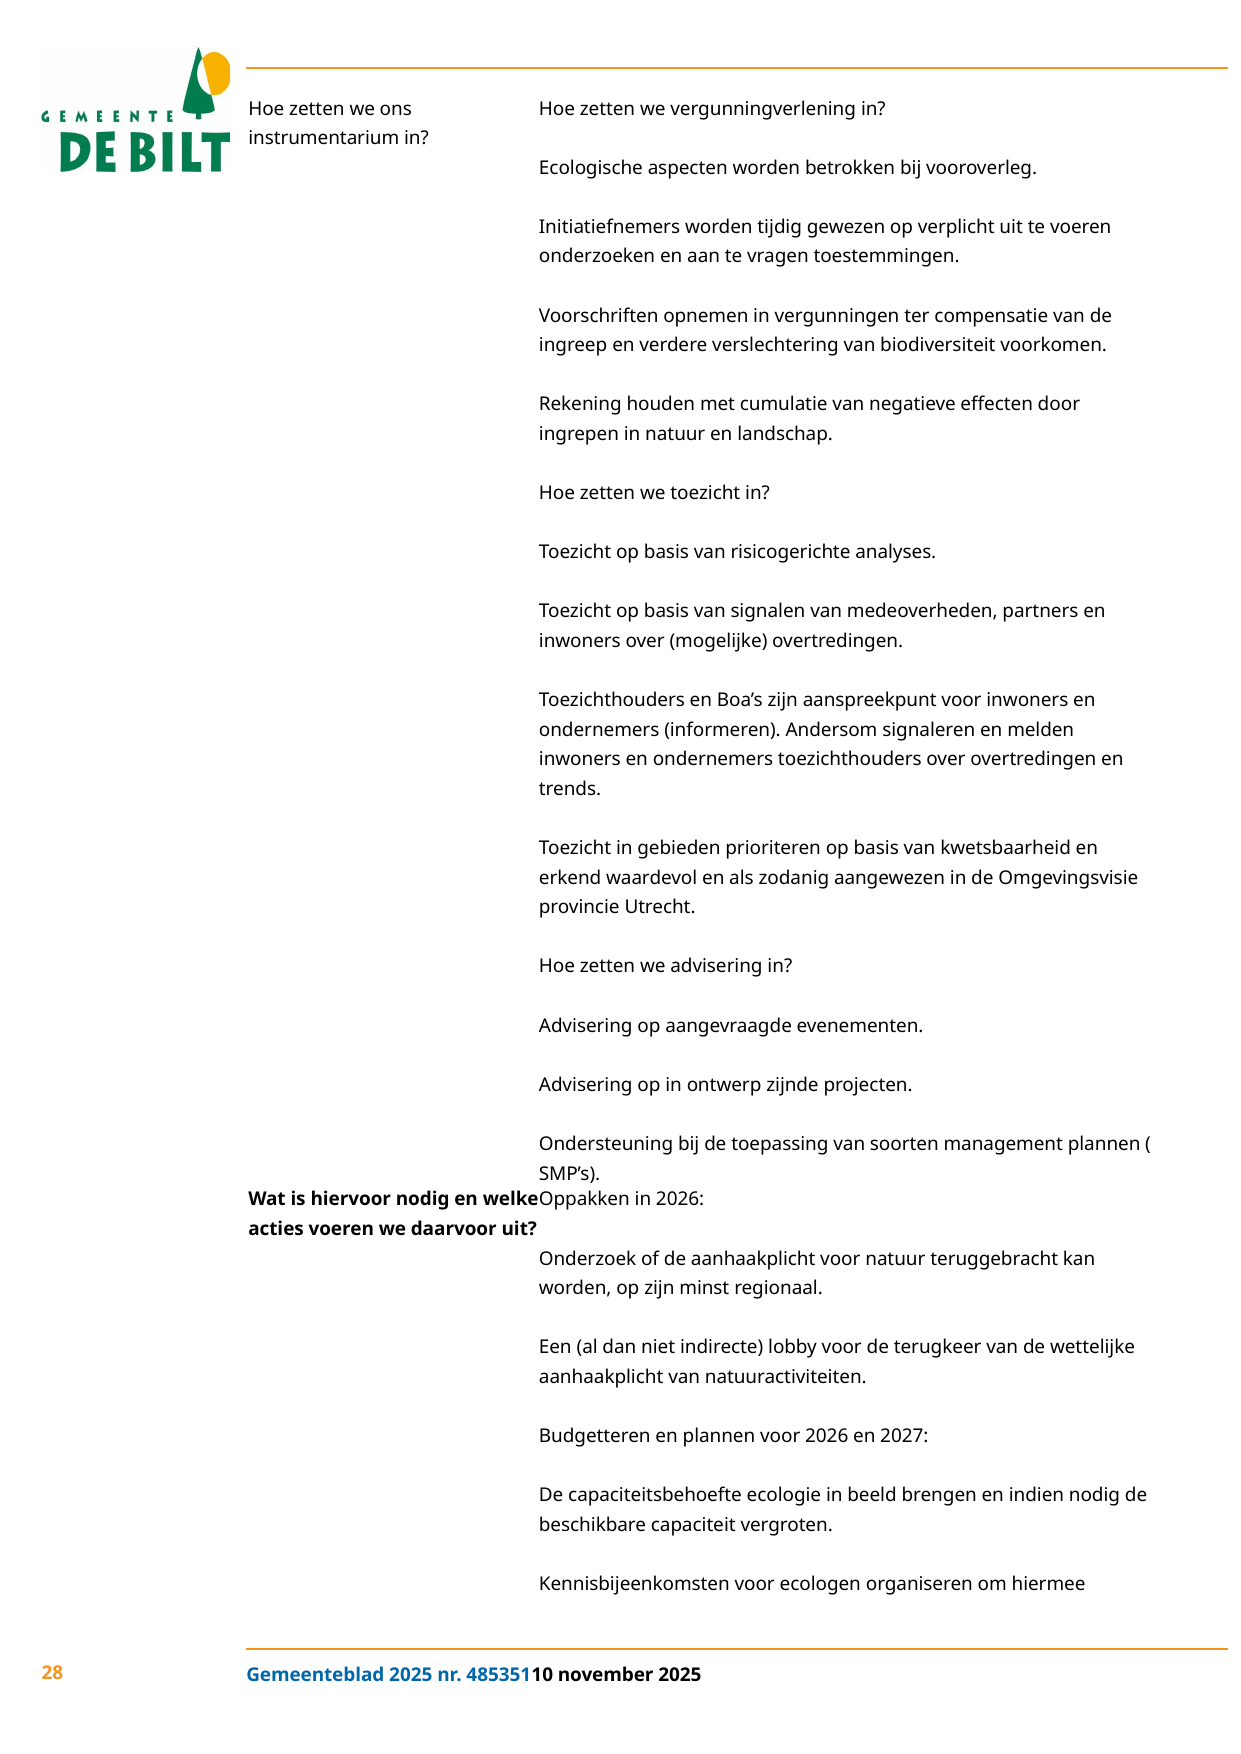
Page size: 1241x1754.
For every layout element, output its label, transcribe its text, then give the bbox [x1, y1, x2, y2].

picture [41, 47, 231, 172]
table_cell Hoe zetten we ons instrumentarium in? [248, 95, 539, 1186]
table_cell Hoe zetten we vergunningverlening in? Ecologische aspecten worden betrokken bij vooroverleg. Initiatiefnemers worden tijdig gewezen op verplicht uit te voeren onderzoeken en aan te vragen toestemmingen. Voorschriften opnemen in vergunningen ter compensatie van de ingreep en verdere verslechtering van biodiversiteit voorkomen. Rekening houden met cumulatie van negatieve effecten door ingrepen in natuur en landschap. Hoe zetten we toezicht in? Toezicht op basis van risicogerichte analyses. Toezicht op basis van signalen van medeoverheden, partners en inwoners over (mogelijke) overtredingen. Toezichthouders en Boa’s zijn aanspreekpunt voor inwoners en ondernemers (informeren). Andersom signaleren en melden inwoners en ondernemers toezichthouders over overtredingen en trends. Toezicht in gebieden prioriteren op basis van kwetsbaarheid en erkend waardevol en als zodanig aangewezen in de Omgevingsvisie provincie Utrecht. Hoe zetten we advisering in? Advisering op aangevraagde evenementen. Advisering op in ontwerp zijnde projecten. Ondersteuning bij de toepassing van soorten management plannen ( SMP’s). [539, 95, 1152, 1186]
table_cell Wat is hiervoor nodig en welke acties voeren we daarvoor uit? [248, 1186, 539, 1596]
table_cell Oppakken in 2026: Onderzoek of de aanhaakplicht voor natuur teruggebracht kan worden, op zijn minst regionaal. Een (al dan niet indirecte) lobby voor de terugkeer van de wettelijke aanhaakplicht van natuuractiviteiten. Budgetteren en plannen voor 2026 en 2027: De capaciteitsbehoefte ecologie in beeld brengen en indien nodig de beschikbare capaciteit vergroten. Kennisbijeenkomsten voor ecologen organiseren om hiermee [539, 1186, 1152, 1596]
